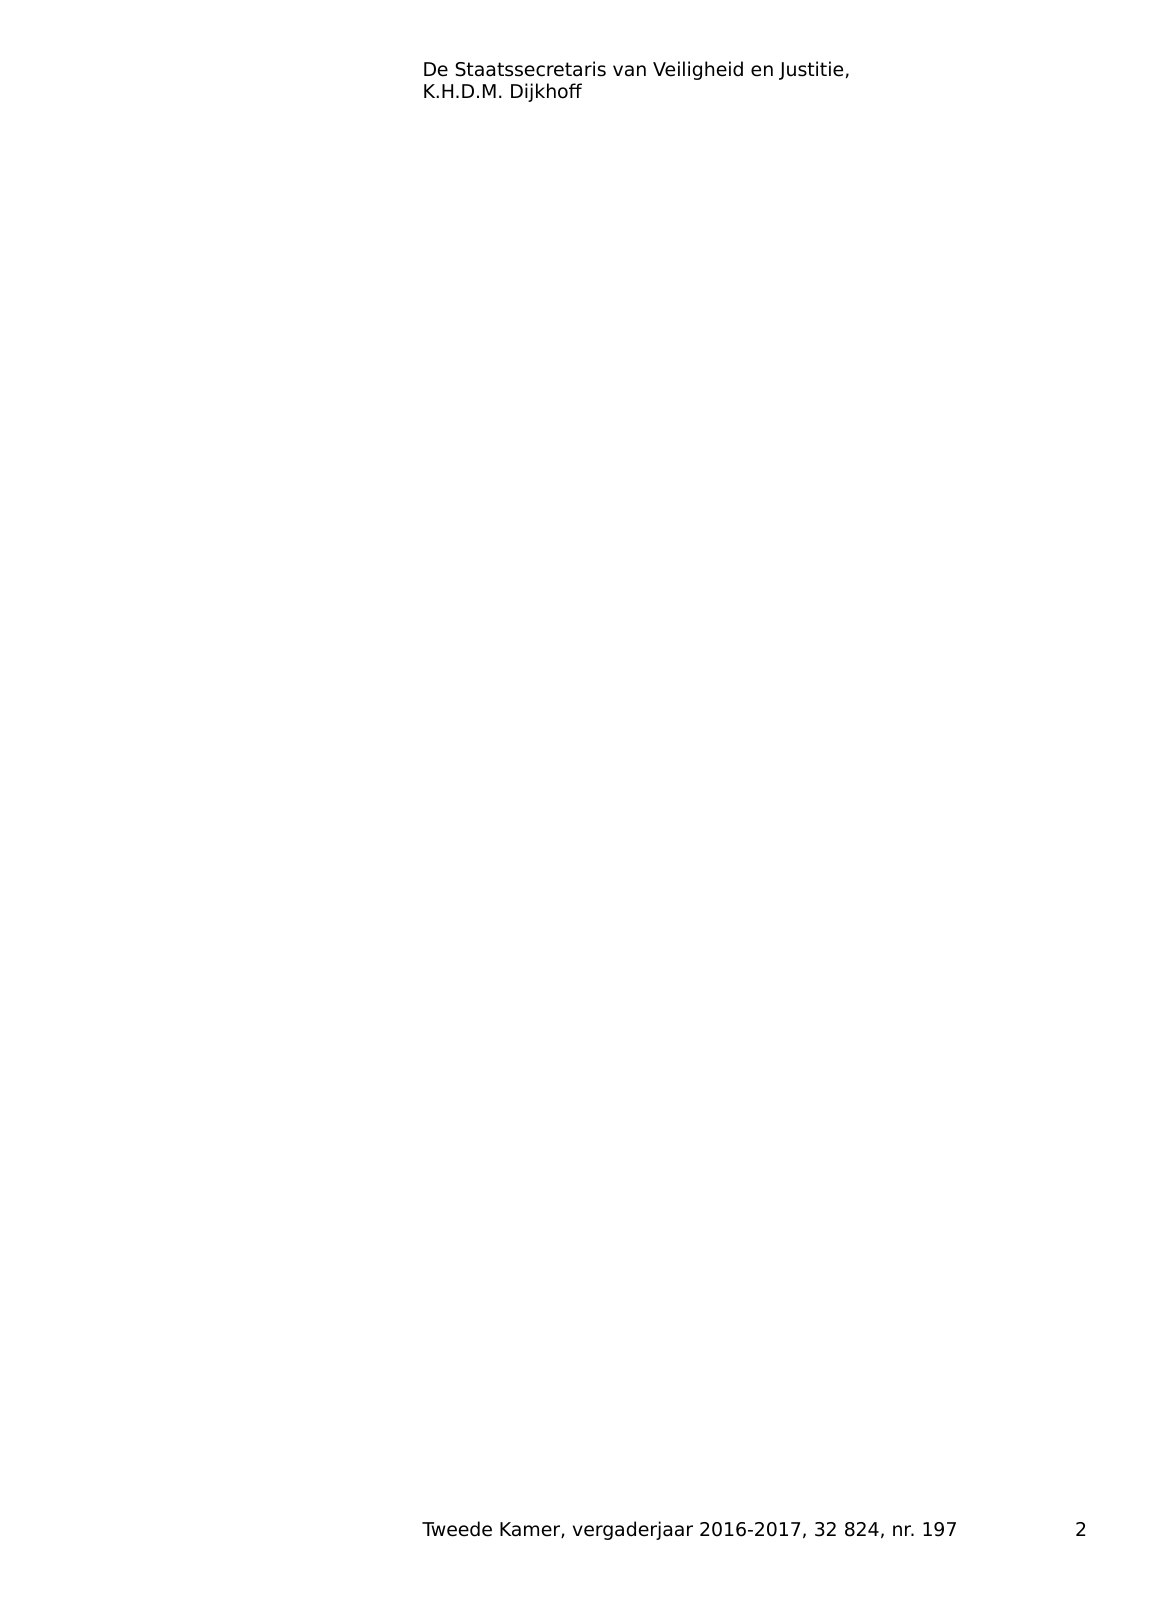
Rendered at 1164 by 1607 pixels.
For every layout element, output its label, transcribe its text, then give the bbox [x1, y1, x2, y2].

text De Staatssecretaris van Veiligheid en Justitie, K.H.D.M. Dijkhoff [422, 59, 1087, 103]
